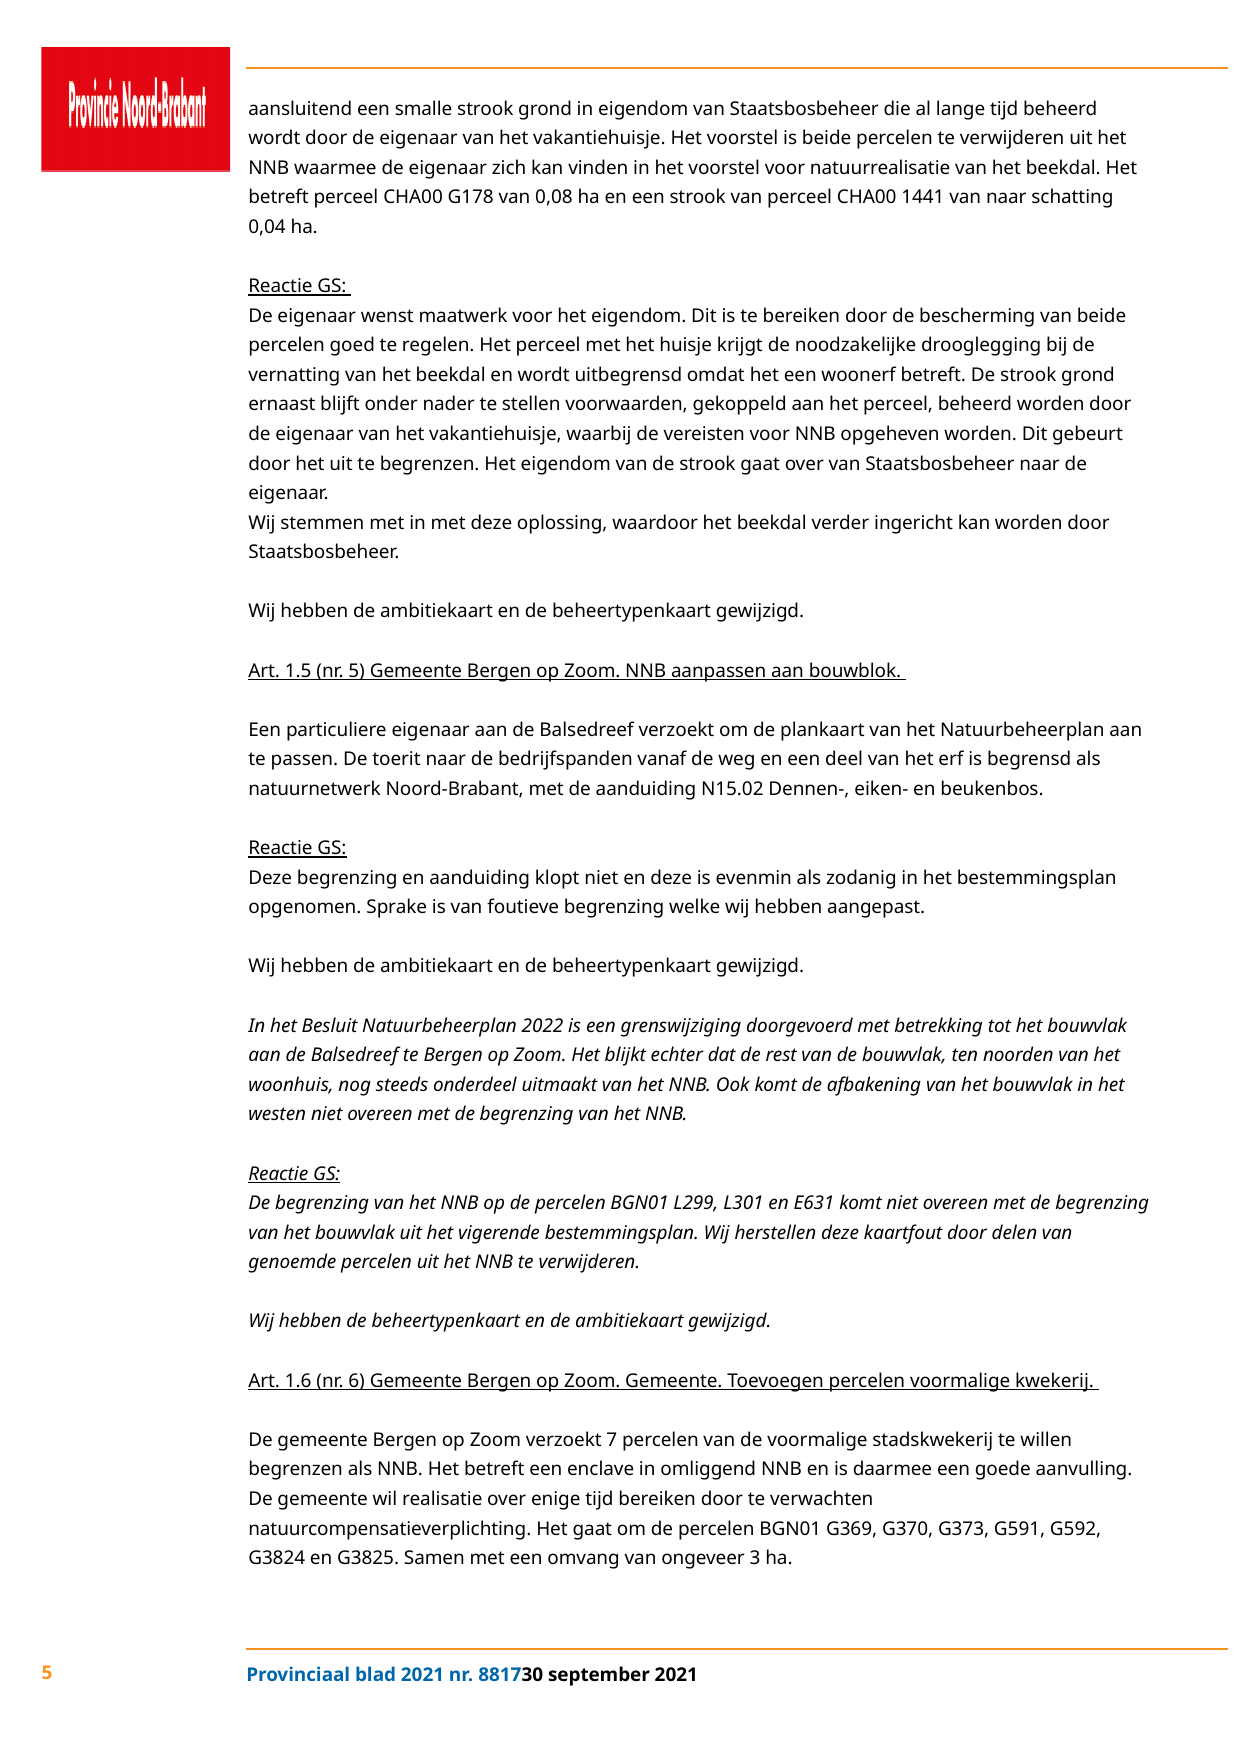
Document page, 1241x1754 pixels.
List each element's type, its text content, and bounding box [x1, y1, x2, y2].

text Reactie GS: [248, 272, 1152, 298]
text Wij hebben de ambitiekaart en de beheertypenkaart gewijzigd. [248, 953, 1152, 978]
text De begrenzing van het NNB op de percelen BGN01 L299, L301 en E631 komt niet overeen met de begrenzing van het bouwvlak uit het vigerende bestemmingsplan. Wij herstellen deze kaartfout door delen van genoemde percelen uit het NNB te verwijderen. [248, 1189, 1152, 1274]
text In het Besluit Natuurbeheerplan 2022 is een grenswijziging doorgevoerd met betrekking tot het bouwvlak aan de Balsedreef te Bergen op Zoom. Het blijkt echter dat de rest van de bouwvlak, ten noorden van het woonhuis, nog steeds onderdeel uitmaakt van het NNB. Ook komt de afbakening van het bouwvlak in het westen niet overeen met de begrenzing van het NNB. [248, 1012, 1152, 1126]
text Wij hebben de ambitiekaart en de beheertypenkaart gewijzigd. [248, 598, 1152, 623]
text Wij stemmen met in met deze oplossing, waardoor het beekdal verder ingericht kan worden door Staatsbosbeheer. [248, 509, 1152, 564]
text Reactie GS: [248, 1160, 1152, 1186]
picture [41, 47, 231, 172]
text De eigenaar wenst maatwerk voor het eigendom. Dit is te bereiken door de bescherming van beide percelen goed te regelen. Het perceel met het huisje krijgt de noodzakelijke drooglegging bij de vernatting van het beekdal en wordt uitbegrensd omdat het een woonerf betreft. De strook grond ernaast blijft onder nader te stellen voorwaarden, gekoppeld aan het perceel, beheerd worden door de eigenaar van het vakantiehuisje, waarbij de vereisten voor NNB opgeheven worden. Dit gebeurt door het uit te begrenzen. Het eigendom van de strook gaat over van Staatsbosbeheer naar de eigenaar. [248, 302, 1152, 505]
text Art. 1.6 (nr. 6) Gemeente Bergen op Zoom. Gemeente. Toevoegen percelen voormalige kwekerij. [248, 1367, 1152, 1393]
text Wij hebben de beheertypenkaart en de ambitiekaart gewijzigd. [248, 1308, 1152, 1333]
text Een particuliere eigenaar aan de Balsedreef verzoekt om de plankaart van het Natuurbeheerplan aan te passen. De toerit naar de bedrijfspanden vanaf de weg en een deel van het erf is begrensd als natuurnetwerk Noord-Brabant, met de aanduiding N15.02 Dennen-, eiken- en beukenbos. [248, 716, 1152, 801]
text aansluitend een smalle strook grond in eigendom van Staatsbosbeheer die al lange tijd beheerd wordt door de eigenaar van het vakantiehuisje. Het voorstel is beide percelen te verwijderen uit het NNB waarmee de eigenaar zich kan vinden in het voorstel voor natuurrealisatie van het beekdal. Het betreft perceel CHA00 G178 van 0,08 ha en een strook van perceel CHA00 1441 van naar schatting 0,04 ha. [248, 95, 1152, 239]
text Reactie GS: [248, 834, 1152, 860]
text Art. 1.5 (nr. 5) Gemeente Bergen op Zoom. NNB aanpassen aan bouwblok. [248, 657, 1152, 683]
text Deze begrenzing en aanduiding klopt niet en deze is evenmin als zodanig in het bestemmingsplan opgenomen. Sprake is van foutieve begrenzing welke wij hebben aangepast. [248, 864, 1152, 919]
text De gemeente Bergen op Zoom verzoekt 7 percelen van de voormalige stadskwekerij te willen begrenzen als NNB. Het betreft een enclave in omliggend NNB en is daarmee een goede aanvulling. De gemeente wil realisatie over enige tijd bereiken door te verwachten natuurcompensatieverplichting. Het gaat om de percelen BGN01 G369, G370, G373, G591, G592, G3824 en G3825. Samen met een omvang van ongeveer 3 ha. [248, 1426, 1152, 1570]
